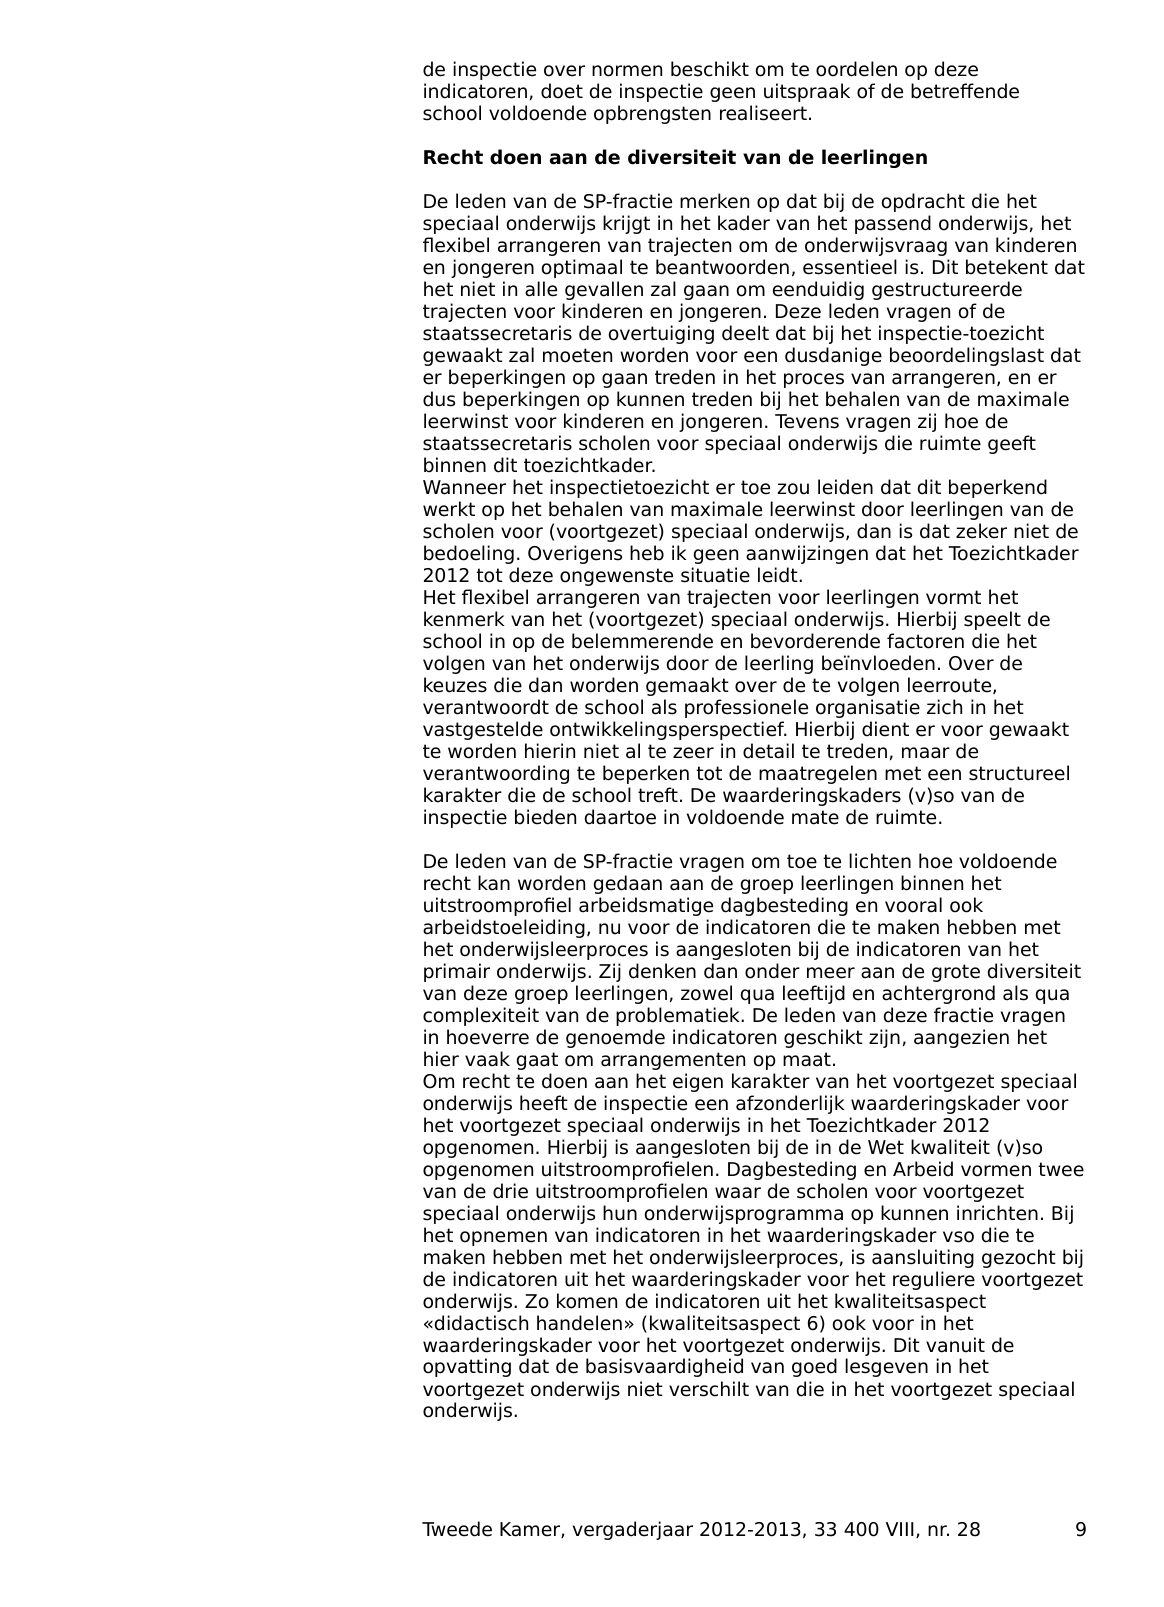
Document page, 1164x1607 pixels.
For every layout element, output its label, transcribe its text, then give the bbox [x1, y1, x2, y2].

text De leden van de SP-fractie vragen om toe te lichten hoe voldoende recht kan worden gedaan aan de groep leerlingen binnen het uitstroomprofiel arbeidsmatige dagbesteding en vooral ook arbeidstoeleiding, nu voor de indicatoren die te maken hebben met het onderwijsleerproces is aangesloten bij de indicatoren van het primair onderwijs. Zij denken dan onder meer aan de grote diversiteit van deze groep leerlingen, zowel qua leeftijd en achtergrond als qua complexiteit van de problematiek. De leden van deze fractie vragen in hoeverre de genoemde indicatoren geschikt zijn, aangezien het hier vaak gaat om arrangementen op maat. [422, 851, 1087, 1071]
text de inspectie over normen beschikt om te oordelen op deze indicatoren, doet de inspectie geen uitspraak of de betreffende school voldoende opbrengsten realiseert. [422, 59, 1087, 125]
text De leden van de SP-fractie merken op dat bij de opdracht die het speciaal onderwijs krijgt in het kader van het passend onderwijs, het flexibel arrangeren van trajecten om de onderwijsvraag van kinderen en jongeren optimaal te beantwoorden, essentieel is. Dit betekent dat het niet in alle gevallen zal gaan om eenduidig gestructureerde trajecten voor kinderen en jongeren. Deze leden vragen of de staatssecretaris de overtuiging deelt dat bij het inspectie-toezicht gewaakt zal moeten worden voor een dusdanige beoordelingslast dat er beperkingen op gaan treden in het proces van arrangeren, en er dus beperkingen op kunnen treden bij het behalen van de maximale leerwinst voor kinderen en jongeren. Tevens vragen zij hoe de staatssecretaris scholen voor speciaal onderwijs die ruimte geeft binnen dit toezichtkader. [422, 191, 1087, 477]
subtitle Recht doen aan de diversiteit van de leerlingen [422, 147, 1087, 169]
text Het flexibel arrangeren van trajecten voor leerlingen vormt het kenmerk van het (voortgezet) speciaal onderwijs. Hierbij speelt de school in op de belemmerende en bevorderende factoren die het volgen van het onderwijs door de leerling beïnvloeden. Over de keuzes die dan worden gemaakt over de te volgen leerroute, verantwoordt de school als professionele organisatie zich in het vastgestelde ontwikkelingsperspectief. Hierbij dient er voor gewaakt te worden hierin niet al te zeer in detail te treden, maar de verantwoording te beperken tot de maatregelen met een structureel karakter die de school treft. De waarderingskaders (v)so van de inspectie bieden daartoe in voldoende mate de ruimte. [422, 587, 1087, 829]
text Wanneer het inspectietoezicht er toe zou leiden dat dit beperkend werkt op het behalen van maximale leerwinst door leerlingen van de scholen voor (voortgezet) speciaal onderwijs, dan is dat zeker niet de bedoeling. Overigens heb ik geen aanwijzingen dat het Toezichtkader 2012 tot deze ongewenste situatie leidt. [422, 477, 1087, 587]
text Om recht te doen aan het eigen karakter van het voortgezet speciaal onderwijs heeft de inspectie een afzonderlijk waarderingskader voor het voortgezet speciaal onderwijs in het Toezichtkader 2012 opgenomen. Hierbij is aangesloten bij de in de Wet kwaliteit (v)so opgenomen uitstroomprofielen. Dagbesteding en Arbeid vormen twee van de drie uitstroomprofielen waar de scholen voor voortgezet speciaal onderwijs hun onderwijsprogramma op kunnen inrichten. Bij het opnemen van indicatoren in het waarderingskader vso die te maken hebben met het onderwijsleerproces, is aansluiting gezocht bij de indicatoren uit het waarderingskader voor het reguliere voortgezet onderwijs. Zo komen de indicatoren uit het kwaliteitsaspect «didactisch handelen» (kwaliteitsaspect 6) ook voor in het waarderingskader voor het voortgezet onderwijs. Dit vanuit de opvatting dat de basisvaardigheid van goed lesgeven in het voortgezet onderwijs niet verschilt van die in het voortgezet speciaal onderwijs. [422, 1071, 1087, 1422]
